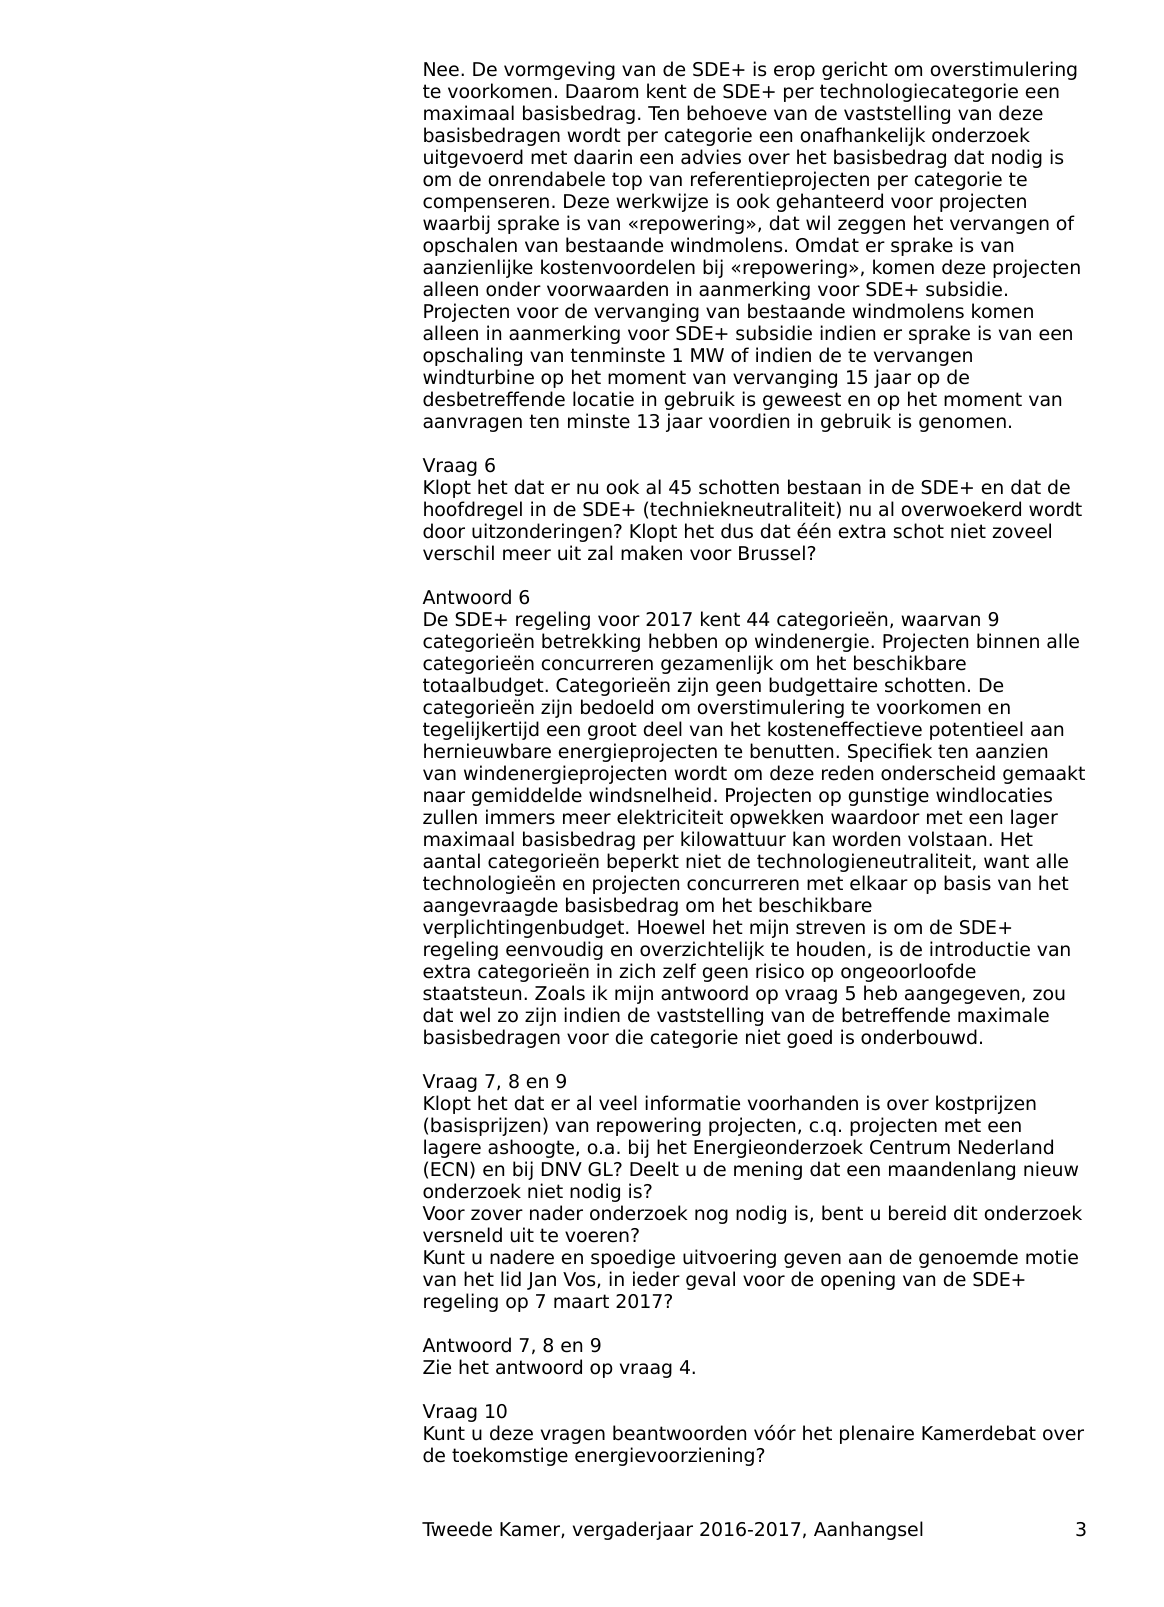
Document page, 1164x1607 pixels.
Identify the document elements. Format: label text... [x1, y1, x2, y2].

text Zie het antwoord op vraag 4. [422, 1357, 1087, 1379]
text Vraag 6 [422, 455, 1087, 477]
text Voor zover nader onderzoek nog nodig is, bent u bereid dit onderzoek versneld uit te voeren? [422, 1203, 1087, 1247]
text Antwoord 7, 8 en 9 [422, 1335, 1087, 1357]
text Klopt het dat er nu ook al 45 schotten bestaan in de SDE+ en dat de hoofdregel in de SDE+ (techniekneutraliteit) nu al overwoekerd wordt door uitzonderingen? Klopt het dus dat één extra schot niet zoveel verschil meer uit zal maken voor Brussel? [422, 477, 1087, 565]
text De SDE+ regeling voor 2017 kent 44 categorieën, waarvan 9 categorieën betrekking hebben op windenergie. Projecten binnen alle categorieën concurreren gezamenlijk om het beschikbare totaalbudget. Categorieën zijn geen budgettaire schotten. De categorieën zijn bedoeld om overstimulering te voorkomen en tegelijkertijd een groot deel van het kosteneffectieve potentieel aan hernieuwbare energieprojecten te benutten. Specifiek ten aanzien van windenergieprojecten wordt om deze reden onderscheid gemaakt naar gemiddelde windsnelheid. Projecten op gunstige windlocaties zullen immers meer elektriciteit opwekken waardoor met een lager maximaal basisbedrag per kilowattuur kan worden volstaan. Het aantal categorieën beperkt niet de technologieneutraliteit, want alle technologieën en projecten concurreren met elkaar op basis van het aangevraagde basisbedrag om het beschikbare verplichtingenbudget. Hoewel het mijn streven is om de SDE+ regeling eenvoudig en overzichtelijk te houden, is de introductie van extra categorieën in zich zelf geen risico op ongeoorloofde staatsteun. Zoals ik mijn antwoord op vraag 5 heb aangegeven, zou dat wel zo zijn indien de vaststelling van de betreffende maximale basisbedragen voor die categorie niet goed is onderbouwd. [422, 609, 1087, 1048]
text Vraag 7, 8 en 9 [422, 1071, 1087, 1093]
text Nee. De vormgeving van de SDE+ is erop gericht om overstimulering te voorkomen. Daarom kent de SDE+ per technologiecategorie een maximaal basisbedrag. Ten behoeve van de vaststelling van deze basisbedragen wordt per categorie een onafhankelijk onderzoek uitgevoerd met daarin een advies over het basisbedrag dat nodig is om de onrendabele top van referentieprojecten per categorie te compenseren. Deze werkwijze is ook gehanteerd voor projecten waarbij sprake is van «repowering», dat wil zeggen het vervangen of opschalen van bestaande windmolens. Omdat er sprake is van aanzienlijke kostenvoordelen bij «repowering», komen deze projecten alleen onder voorwaarden in aanmerking voor SDE+ subsidie. Projecten voor de vervanging van bestaande windmolens komen alleen in aanmerking voor SDE+ subsidie indien er sprake is van een opschaling van tenminste 1 MW of indien de te vervangen windturbine op het moment van vervanging 15 jaar op de desbetreffende locatie in gebruik is geweest en op het moment van aanvragen ten minste 13 jaar voordien in gebruik is genomen. [422, 59, 1087, 433]
text Kunt u deze vragen beantwoorden vóór het plenaire Kamerdebat over de toekomstige energievoorziening? [422, 1423, 1087, 1467]
text Klopt het dat er al veel informatie voorhanden is over kostprijzen (basisprijzen) van repowering projecten, c.q. projecten met een lagere ashoogte, o.a. bij het Energieonderzoek Centrum Nederland (ECN) en bij DNV GL? Deelt u de mening dat een maandenlang nieuw onderzoek niet nodig is? [422, 1093, 1087, 1203]
text Kunt u nadere en spoedige uitvoering geven aan de genoemde motie van het lid Jan Vos, in ieder geval voor de opening van de SDE+ regeling op 7 maart 2017? [422, 1247, 1087, 1312]
text Antwoord 6 [422, 587, 1087, 609]
text Vraag 10 [422, 1401, 1087, 1423]
